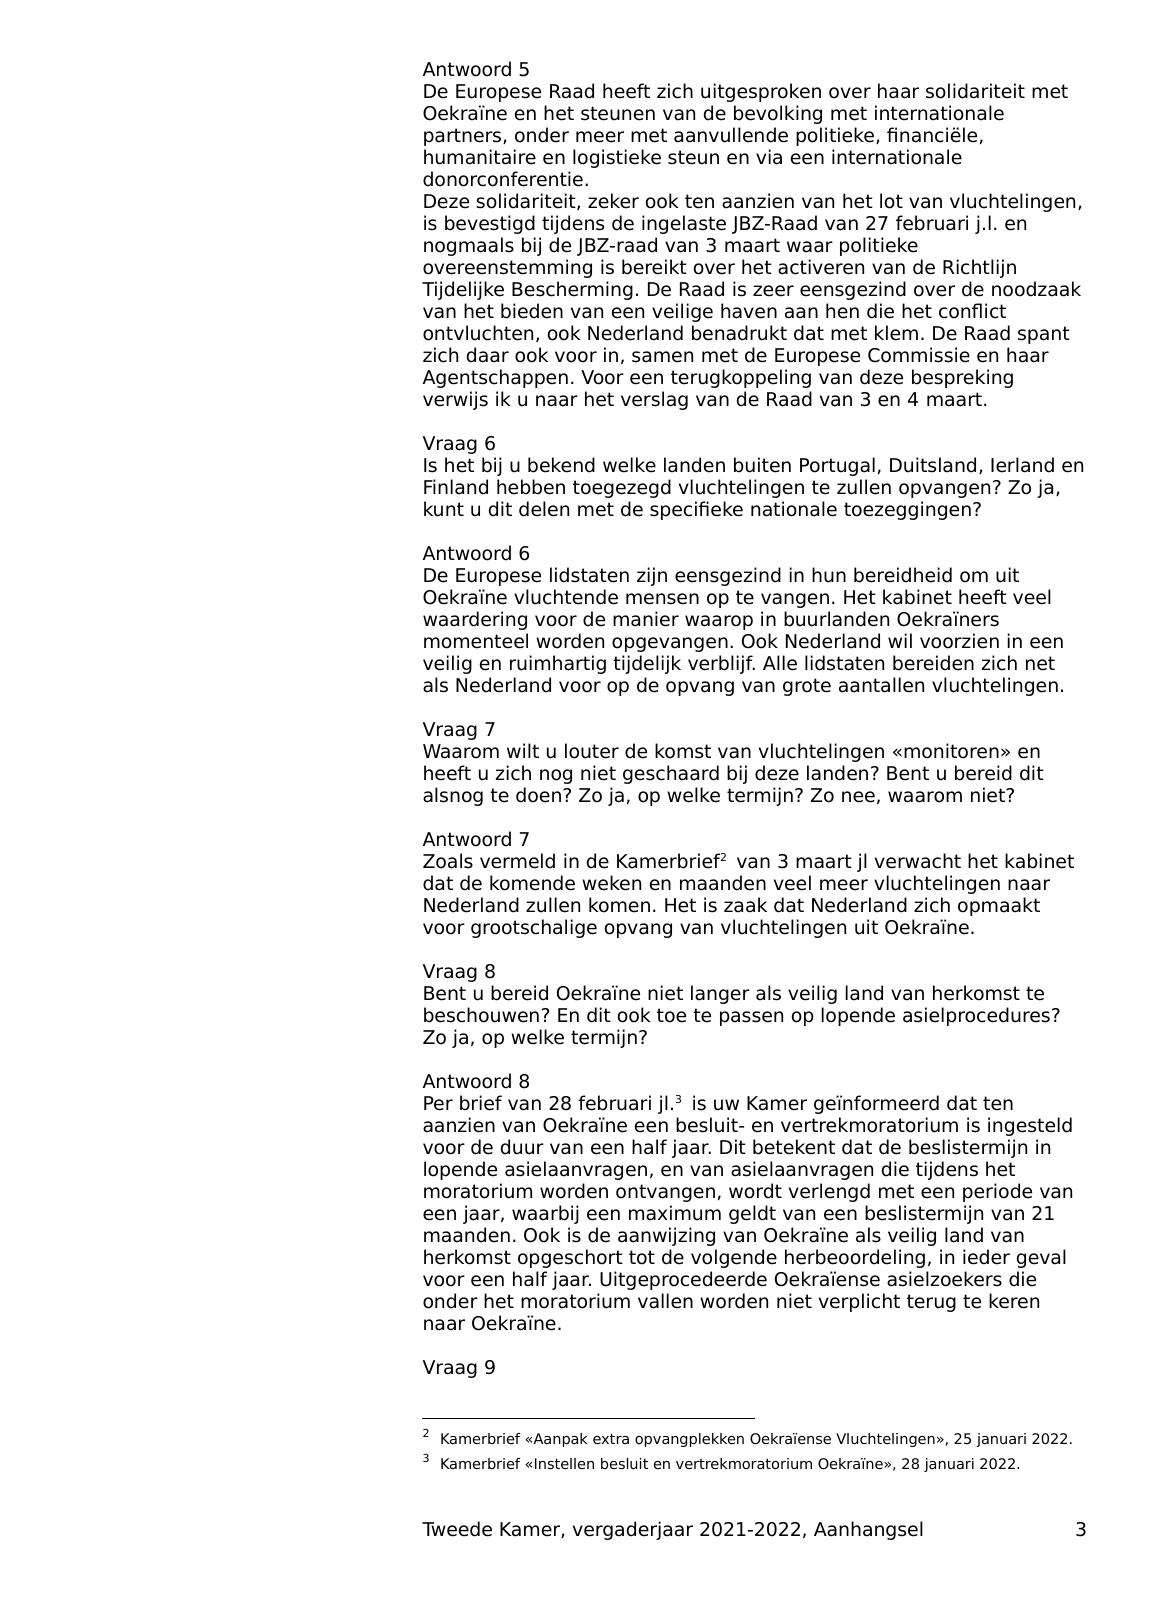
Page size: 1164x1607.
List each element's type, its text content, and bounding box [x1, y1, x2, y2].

text Zoals vermeld in de Kamerbrief van 3 maart jl verwacht het kabinet dat de komende weken en maanden veel meer vluchtelingen naar Nederland zullen komen. Het is zaak dat Nederland zich opmaakt voor grootschalige opvang van vluchtelingen uit Oekraïne. [422, 851, 1087, 939]
text Bent u bereid Oekraïne niet langer als veilig land van herkomst te beschouwen? En dit ook toe te passen op lopende asielprocedures? Zo ja, op welke termijn? [422, 983, 1087, 1049]
text Deze solidariteit, zeker ook ten aanzien van het lot van vluchtelingen, is bevestigd tijdens de ingelaste JBZ-Raad van 27 februari j.l. en nogmaals bij de JBZ-raad van 3 maart waar politieke overeenstemming is bereikt over het activeren van de Richtlijn Tijdelijke Bescherming. De Raad is zeer eensgezind over de noodzaak van het bieden van een veilige haven aan hen die het conflict ontvluchten, ook Nederland benadrukt dat met klem. De Raad spant zich daar ook voor in, samen met de Europese Commissie en haar Agentschappen. Voor een terugkoppeling van deze bespreking verwijs ik u naar het verslag van de Raad van 3 en 4 maart. [422, 191, 1087, 411]
text Is het bij u bekend welke landen buiten Portugal, Duitsland, Ierland en Finland hebben toegezegd vluchtelingen te zullen opvangen? Zo ja, kunt u dit delen met de specifieke nationale toezeggingen? [422, 455, 1087, 521]
text Waarom wilt u louter de komst van vluchtelingen «monitoren» en heeft u zich nog niet geschaard bij deze landen? Bent u bereid dit alsnog te doen? Zo ja, op welke termijn? Zo nee, waarom niet? [422, 741, 1087, 807]
text Vraag 7 [422, 719, 1087, 741]
text Antwoord 5 [422, 59, 1087, 81]
text Vraag 9 [422, 1357, 1087, 1379]
text Antwoord 6 [422, 543, 1087, 565]
text Kamerbrief «Aanpak extra opvangplekken Oekraïense Vluchtelingen», 25 januari 2022. [422, 1427, 1087, 1449]
text De Europese lidstaten zijn eensgezind in hun bereidheid om uit Oekraïne vluchtende mensen op te vangen. Het kabinet heeft veel waardering voor de manier waarop in buurlanden Oekraïners momenteel worden opgevangen. Ook Nederland wil voorzien in een veilig en ruimhartig tijdelijk verblijf. Alle lidstaten bereiden zich net als Nederland voor op de opvang van grote aantallen vluchtelingen. [422, 565, 1087, 697]
text Per brief van 28 februari jl. is uw Kamer geïnformeerd dat ten aanzien van Oekraïne een besluit- en vertrekmoratorium is ingesteld voor de duur van een half jaar. Dit betekent dat de beslistermijn in lopende asielaanvragen, en van asielaanvragen die tijdens het moratorium worden ontvangen, wordt verlengd met een periode van een jaar, waarbij een maximum geldt van een beslistermijn van 21 maanden. Ook is de aanwijzing van Oekraïne als veilig land van herkomst opgeschort tot de volgende herbeoordeling, in ieder geval voor een half jaar. Uitgeprocedeerde Oekraïense asielzoekers die onder het moratorium vallen worden niet verplicht terug te keren naar Oekraïne. [422, 1093, 1087, 1335]
text Kamerbrief «Instellen besluit en vertrekmoratorium Oekraïne», 28 januari 2022. [422, 1452, 1087, 1474]
text Vraag 6 [422, 433, 1087, 455]
text De Europese Raad heeft zich uitgesproken over haar solidariteit met Oekraïne en het steunen van de bevolking met internationale partners, onder meer met aanvullende politieke, financiële, humanitaire en logistieke steun en via een internationale donorconferentie. [422, 81, 1087, 191]
text Antwoord 8 [422, 1071, 1087, 1093]
text Vraag 8 [422, 961, 1087, 983]
text Antwoord 7 [422, 829, 1087, 851]
